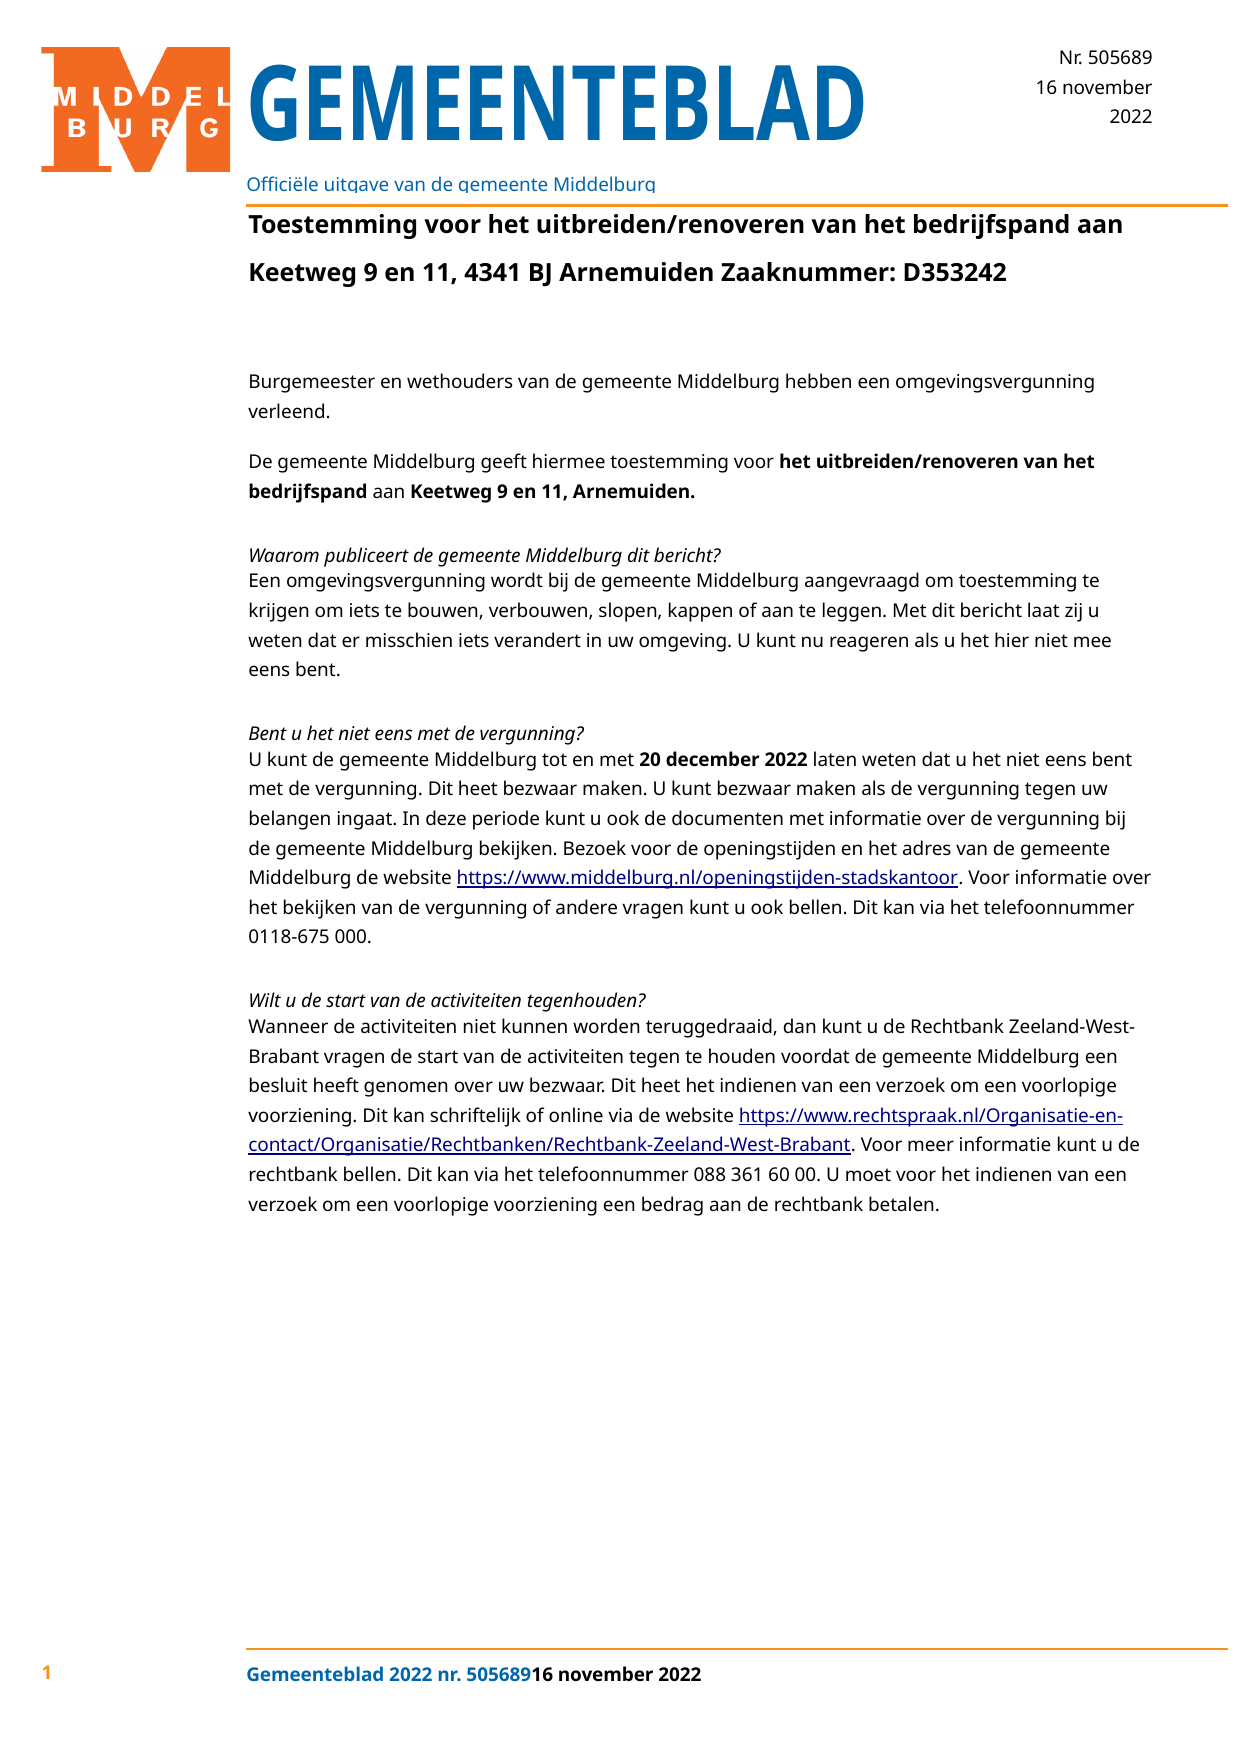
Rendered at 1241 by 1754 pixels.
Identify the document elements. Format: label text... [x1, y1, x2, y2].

text Wanneer de activiteiten niet kunnen worden teruggedraaid, dan kunt u de Rechtbank Zeeland-West-Brabant vragen de start van de activiteiten tegen te houden voordat de gemeente Middelburg een besluit heeft genomen over uw bezwaar. Dit heet het indienen van een verzoek om een voorlopige voorziening. Dit kan schriftelijk of online via de website https://www.rechtspraak.nl/Organisatie-en-contact/Organisatie/Rechtbanken/Rechtbank-Zeeland-West-Brabant. Voor meer informatie kunt u de rechtbank bellen. Dit kan via het telefoonnummer 088 361 60 00. U moet voor het indienen van een verzoek om een voorlopige voorziening een bedrag aan de rechtbank betalen. [248, 1013, 1152, 1216]
text Wilt u de start van de activiteiten tegenhouden? [248, 987, 1152, 1013]
text U kunt de gemeente Middelburg tot en met 20 december 2022 laten weten dat u het niet eens bent met de vergunning. Dit heet bezwaar maken. U kunt bezwaar maken als de vergunning tegen uw belangen ingaat. In deze periode kunt u ook de documenten met informatie over de vergunning bij de gemeente Middelburg bekijken. Bezoek voor de openingstijden en het adres van de gemeente Middelburg de website https://www.middelburg.nl/openingstijden-stadskantoor. Voor informatie over het bekijken van de vergunning of andere vragen kunt u ook bellen. Dit kan via het telefoonnummer 0118-675 000. [248, 746, 1152, 949]
text Bent u het niet eens met de vergunning? [248, 720, 1152, 746]
text Burgemeester en wethouders van de gemeente Middelburg hebben een omgevingsvergunning verleend. [248, 368, 1152, 424]
text Waarom publiceert de gemeente Middelburg dit bericht? [248, 542, 1152, 568]
text De gemeente Middelburg geeft hiermee toestemming voor het uitbreiden/renoveren van het bedrijfspand aan Keetweg 9 en 11, Arnemuiden. [248, 448, 1152, 504]
text Een omgevingsvergunning wordt bij de gemeente Middelburg aangevraagd om toestemming te krijgen om iets te bouwen, verbouwen, slopen, kappen of aan te leggen. Met dit bericht laat zij u weten dat er misschien iets verandert in uw omgeving. U kunt nu reageren als u het hier niet mee eens bent. [248, 568, 1152, 682]
picture [41, 47, 231, 172]
text Toestemming voor het uitbreiden/renoveren van het bedrijfspand aan Keetweg 9 en 11, 4341 BJ Arnemuiden Zaaknummer: D353242 [248, 207, 1152, 288]
